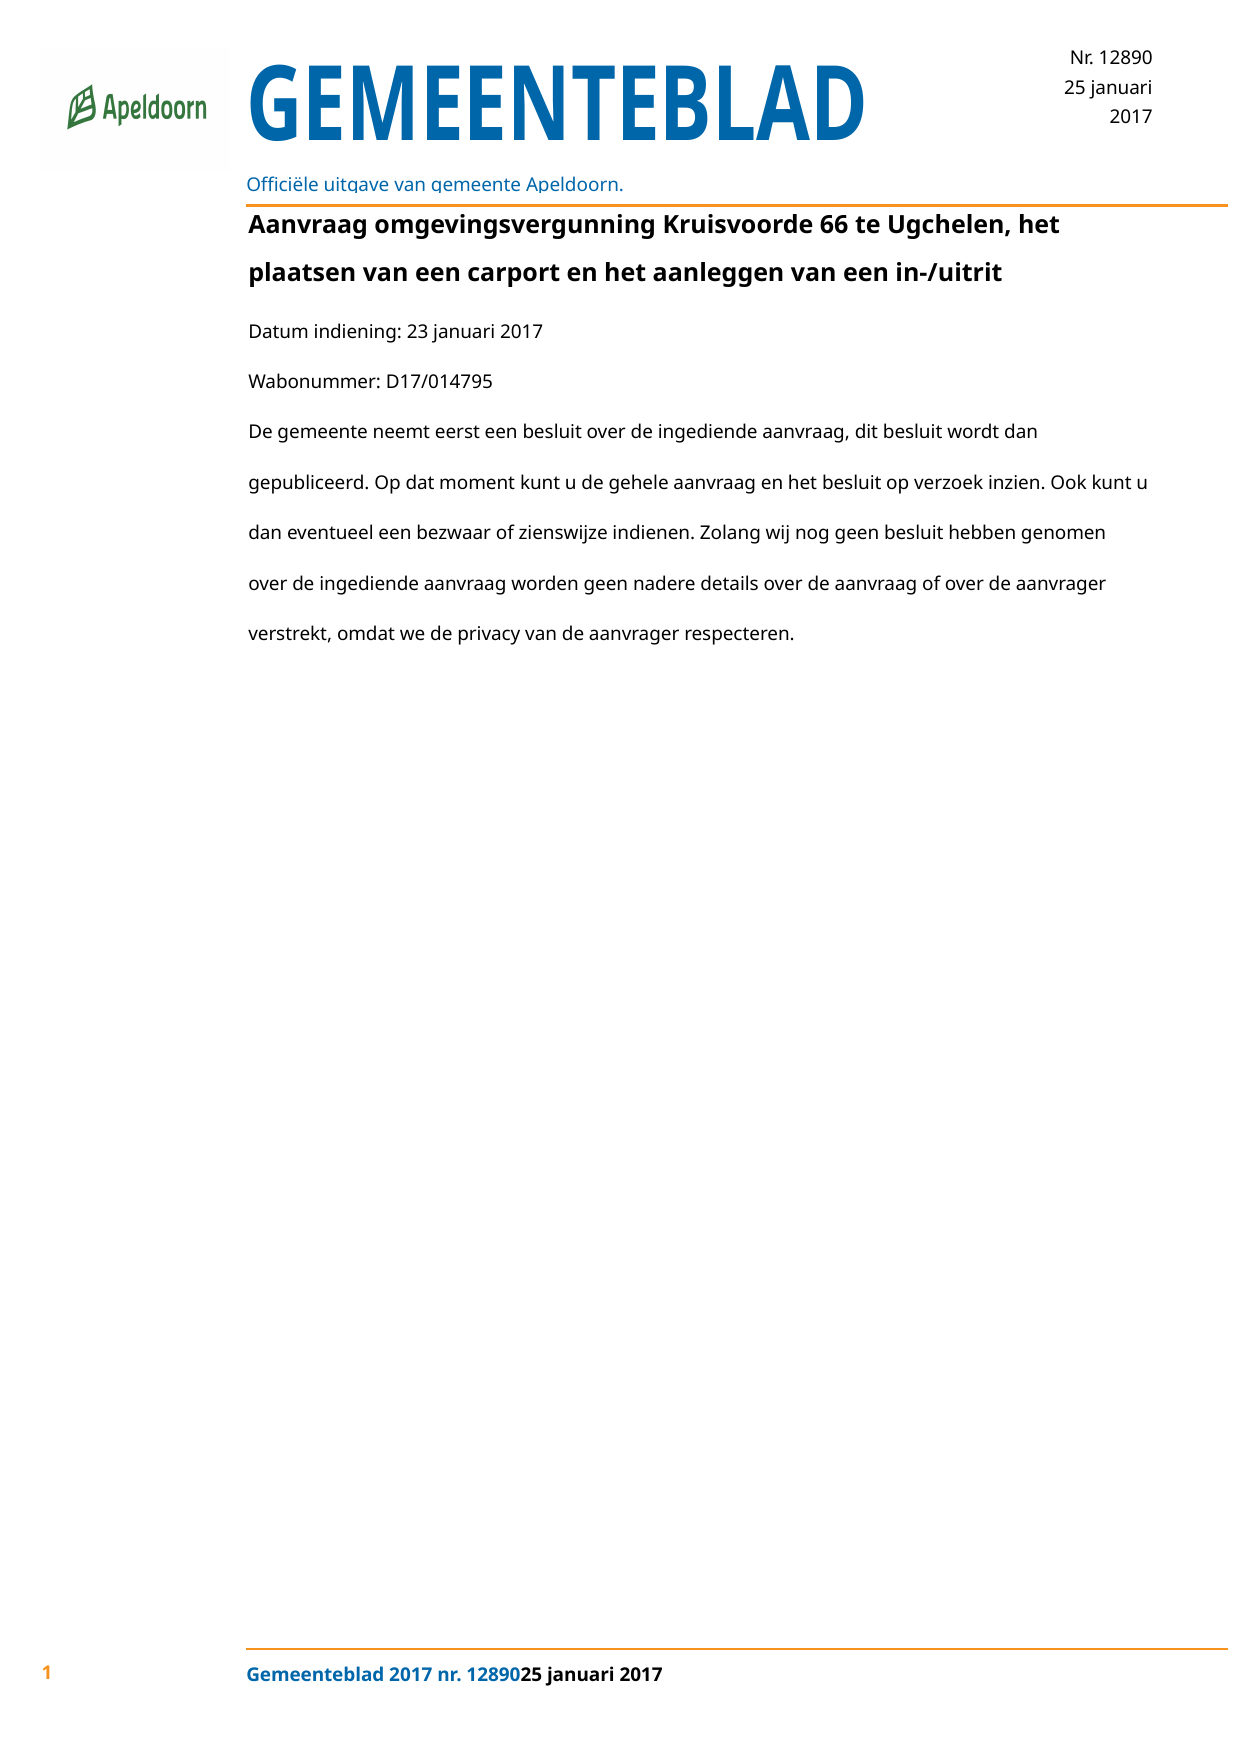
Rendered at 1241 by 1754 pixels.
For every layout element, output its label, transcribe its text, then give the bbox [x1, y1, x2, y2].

text verstrekt, omdat we de privacy van de aanvrager respecteren. [248, 620, 1152, 646]
picture [41, 47, 231, 172]
text Wabonummer: D17/014795 [248, 368, 1152, 394]
text dan eventueel een bezwaar of zienswijze indienen. Zolang wij nog geen besluit hebben genomen [248, 519, 1152, 545]
text gepubliceerd. Op dat moment kunt u de gehele aanvraag en het besluit op verzoek inzien. Ook kunt u [248, 469, 1152, 495]
text over de ingediende aanvraag worden geen nadere details over de aanvraag of over de aanvrager [248, 570, 1152, 596]
text Aanvraag omgevingsvergunning Kruisvoorde 66 te Ugchelen, het plaatsen van een carport en het aanleggen van een in-/uitrit [248, 207, 1152, 288]
text Datum indiening: 23 januari 2017 [248, 318, 1152, 344]
text De gemeente neemt eerst een besluit over de ingediende aanvraag, dit besluit wordt dan [248, 419, 1152, 444]
